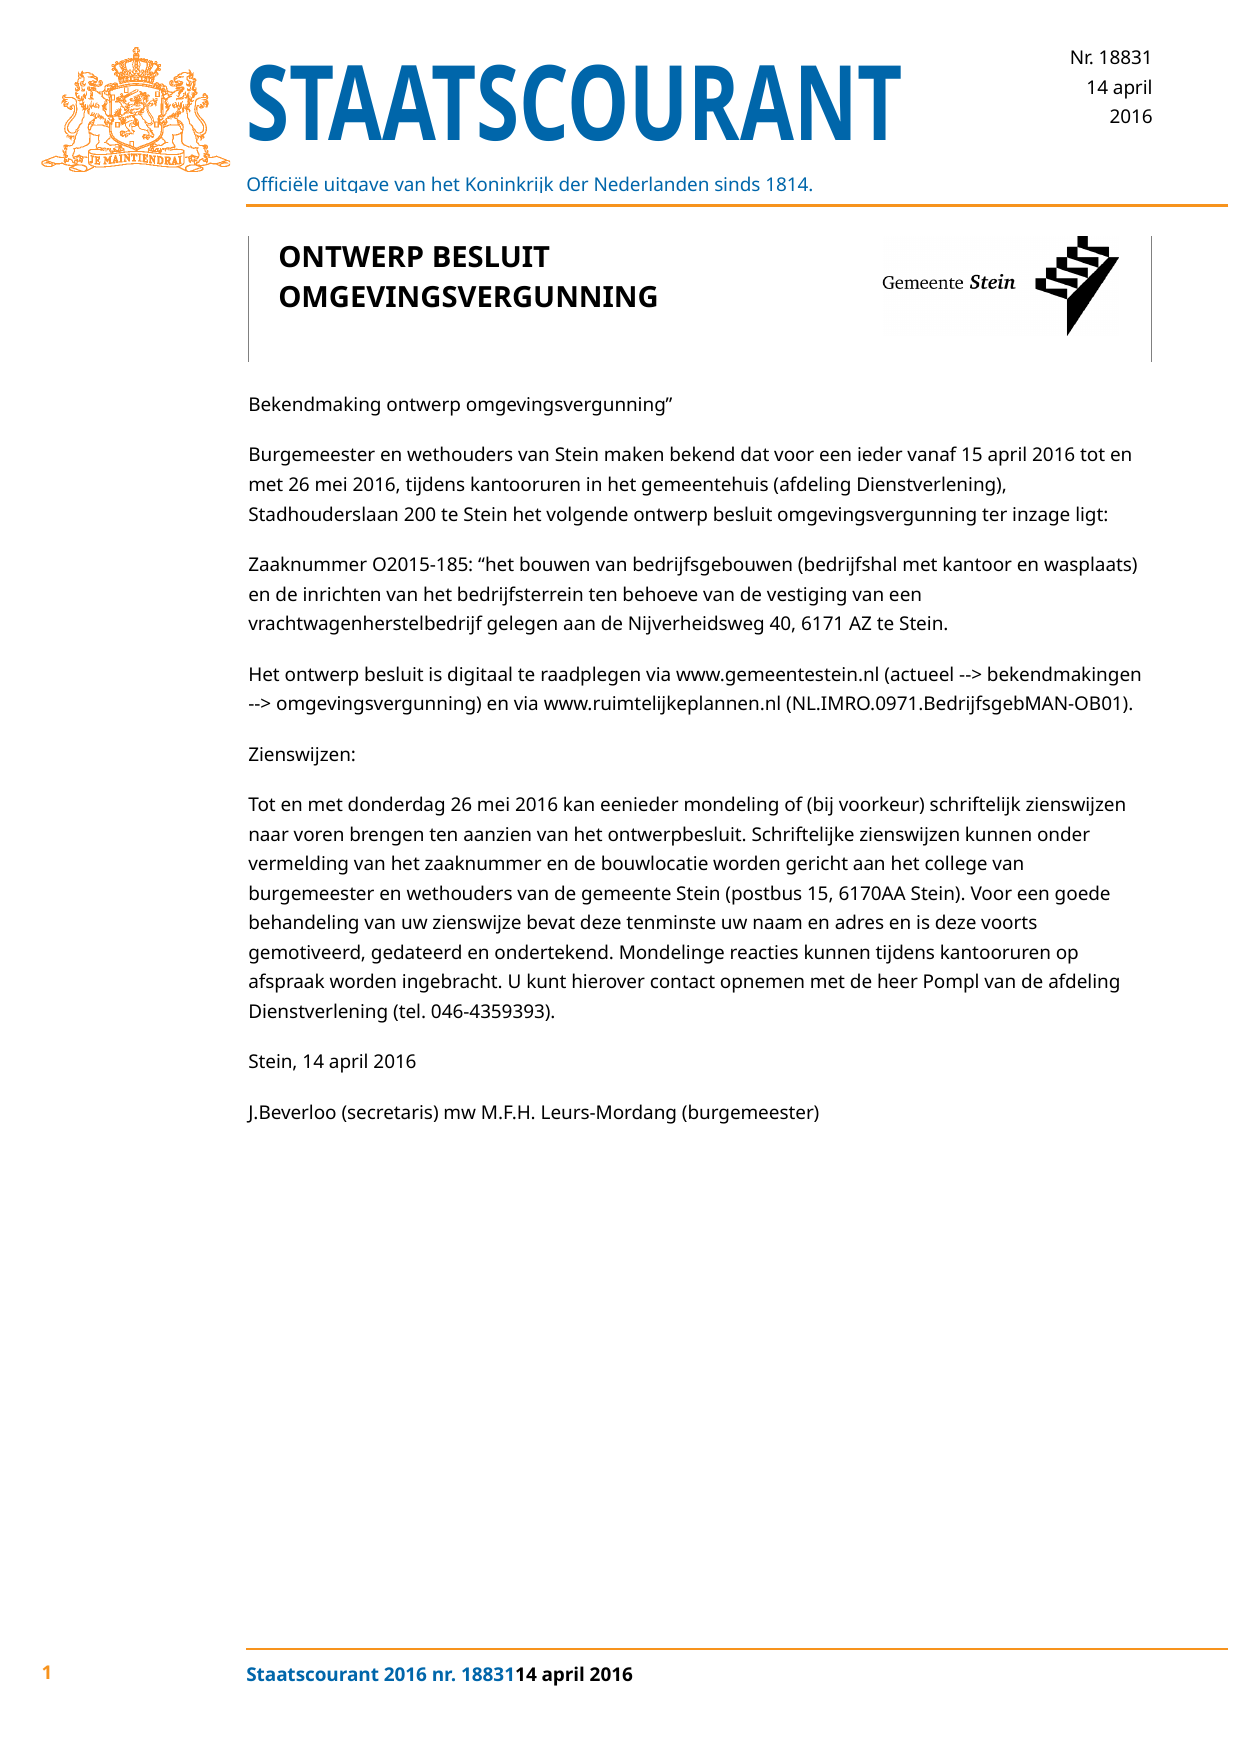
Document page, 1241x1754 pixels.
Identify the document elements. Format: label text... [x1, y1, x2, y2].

text J.Beverloo (secretaris) mw M.F.H. Leurs-Mordang (burgemeester) [248, 1099, 1152, 1125]
text Zaaknummer O2015-185: “het bouwen van bedrijfsgebouwen (bedrijfshal met kantoor en wasplaats) en de inrichten van het bedrijfsterrein ten behoeve van de vestiging van een vrachtwagenherstelbedrijf gelegen aan de Nijverheidsweg 40, 6171 AZ te Stein. [248, 551, 1152, 636]
text Bekendmaking ontwerp omgevingsvergunning” [248, 391, 1152, 417]
text Het ontwerp besluit is digitaal te raadplegen via www.gemeentestein.nl (actueel --> bekendmakingen --> omgevingsvergunning) en via www.ruimtelijkeplannen.nl (NL.IMRO.0971.BedrijfsgebMAN-OB01). [248, 661, 1152, 716]
text Stein, 14 april 2016 [248, 1049, 1152, 1074]
table_header [850, 236, 1151, 362]
text Zienswijzen: [248, 741, 1152, 767]
text Burgemeester en wethouders van Stein maken bekend dat voor een ieder vanaf 15 april 2016 tot en met 26 mei 2016, tijdens kantooruren in het gemeentehuis (afdeling Dienstverlening), Stadhouderslaan 200 te Stein het volgende ontwerp besluit omgevingsvergunning ter inzage ligt: [248, 442, 1152, 527]
picture [41, 47, 231, 172]
text Tot en met donderdag 26 mei 2016 kan eenieder mondeling of (bij voorkeur) schriftelijk zienswijzen naar voren brengen ten aanzien van het ontwerpbesluit. Schriftelijke zienswijzen kunnen onder vermelding van het zaaknummer en de bouwlocatie worden gericht aan het college van burgemeester en wethouders van de gemeente Stein (postbus 15, 6170AA Stein). Voor een goede behandeling van uw zienswijze bevat deze tenminste uw naam en adres en is deze voorts gemotiveerd, gedateerd en ondertekend. Mondelinge reacties kunnen tijdens kantooruren op afspraak worden ingebracht. U kunt hierover contact opnemen met de heer Pompl van de afdeling Dienstverlening (tel. 046-4359393). [248, 791, 1152, 1024]
table_header ONTWERP BESLUIT OMGEVINGSVERGUNNING [249, 236, 850, 362]
picture [882, 236, 1119, 336]
